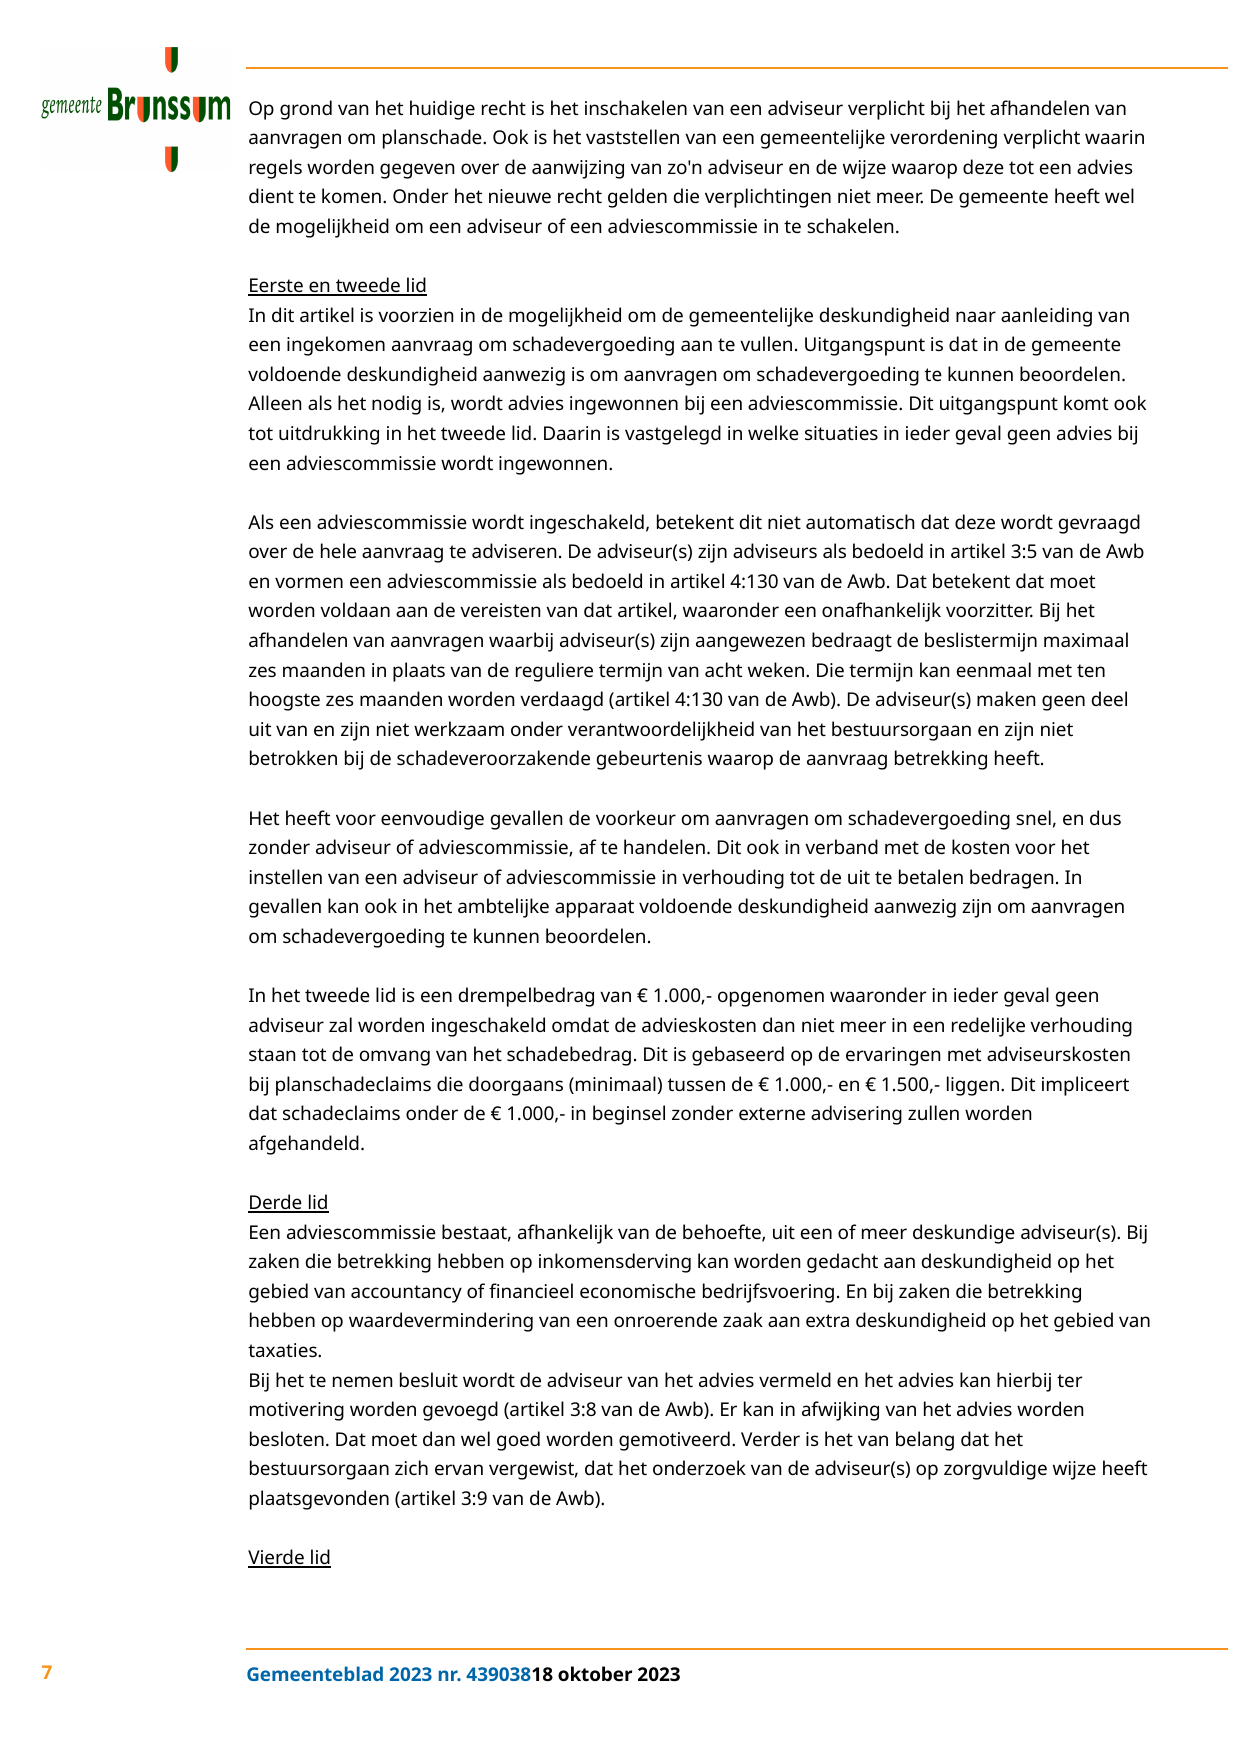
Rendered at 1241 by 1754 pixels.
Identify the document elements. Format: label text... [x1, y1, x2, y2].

text Als een adviescommissie wordt ingeschakeld, betekent dit niet automatisch dat deze wordt gevraagd over de hele aanvraag te adviseren. De adviseur(s) zijn adviseurs als bedoeld in artikel 3:5 van de Awb en vormen een adviescommissie als bedoeld in artikel 4:130 van de Awb. Dat betekent dat moet worden voldaan aan de vereisten van dat artikel, waaronder een onafhankelijk voorzitter. Bij het afhandelen van aanvragen waarbij adviseur(s) zijn aangewezen bedraagt de beslistermijn maximaal zes maanden in plaats van de reguliere termijn van acht weken. Die termijn kan eenmaal met ten hoogste zes maanden worden verdaagd (artikel 4:130 van de Awb). De adviseur(s) maken geen deel uit van en zijn niet werkzaam onder verantwoordelijkheid van het bestuursorgaan en zijn niet betrokken bij de schadeveroorzakende gebeurtenis waarop de aanvraag betrekking heeft. [248, 509, 1152, 771]
text Een adviescommissie bestaat, afhankelijk van de behoefte, uit een of meer deskundige adviseur(s). Bij zaken die betrekking hebben op inkomensderving kan worden gedacht aan deskundigheid op het gebied van accountancy of financieel economische bedrijfsvoering. En bij zaken die betrekking hebben op waardevermindering van een onroerende zaak aan extra deskundigheid op het gebied van taxaties. [248, 1219, 1152, 1363]
text Op grond van het huidige recht is het inschakelen van een adviseur verplicht bij het afhandelen van aanvragen om planschade. Ook is het vaststellen van een gemeentelijke verordening verplicht waarin regels worden gegeven over de aanwijzing van zo'n adviseur en de wijze waarop deze tot een advies dient te komen. Onder het nieuwe recht gelden die verplichtingen niet meer. De gemeente heeft wel de mogelijkheid om een adviseur of een adviescommissie in te schakelen. [248, 95, 1152, 239]
text Derde lid [248, 1189, 1152, 1215]
text Eerste en tweede lid [248, 272, 1152, 298]
text Vierde lid [248, 1544, 1152, 1570]
text In dit artikel is voorzien in de mogelijkheid om de gemeentelijke deskundigheid naar aanleiding van een ingekomen aanvraag om schadevergoeding aan te vullen. Uitgangspunt is dat in de gemeente voldoende deskundigheid aanwezig is om aanvragen om schadevergoeding te kunnen beoordelen. Alleen als het nodig is, wordt advies ingewonnen bij een adviescommissie. Dit uitgangspunt komt ook tot uitdrukking in het tweede lid. Daarin is vastgelegd in welke situaties in ieder geval geen advies bij een adviescommissie wordt ingewonnen. [248, 302, 1152, 476]
text In het tweede lid is een drempelbedrag van € 1.000,- opgenomen waaronder in ieder geval geen adviseur zal worden ingeschakeld omdat de advieskosten dan niet meer in een redelijke verhouding staan tot de omvang van het schadebedrag. Dit is gebaseerd op de ervaringen met adviseurskosten bij planschadeclaims die doorgaans (minimaal) tussen de € 1.000,- en € 1.500,- liggen. Dit impliceert dat schadeclaims onder de € 1.000,- in beginsel zonder externe advisering zullen worden afgehandeld. [248, 982, 1152, 1156]
picture [41, 47, 231, 172]
text Bij het te nemen besluit wordt de adviseur van het advies vermeld en het advies kan hierbij ter motivering worden gevoegd (artikel 3:8 van de Awb). Er kan in afwijking van het advies worden besloten. Dat moet dan wel goed worden gemotiveerd. Verder is het van belang dat het bestuursorgaan zich ervan vergewist, dat het onderzoek van de adviseur(s) op zorgvuldige wijze heeft plaatsgevonden (artikel 3:9 van de Awb). [248, 1367, 1152, 1511]
text Het heeft voor eenvoudige gevallen de voorkeur om aanvragen om schadevergoeding snel, en dus zonder adviseur of adviescommissie, af te handelen. Dit ook in verband met de kosten voor het instellen van een adviseur of adviescommissie in verhouding tot de uit te betalen bedragen. In gevallen kan ook in het ambtelijke apparaat voldoende deskundigheid aanwezig zijn om aanvragen om schadevergoeding te kunnen beoordelen. [248, 805, 1152, 949]
